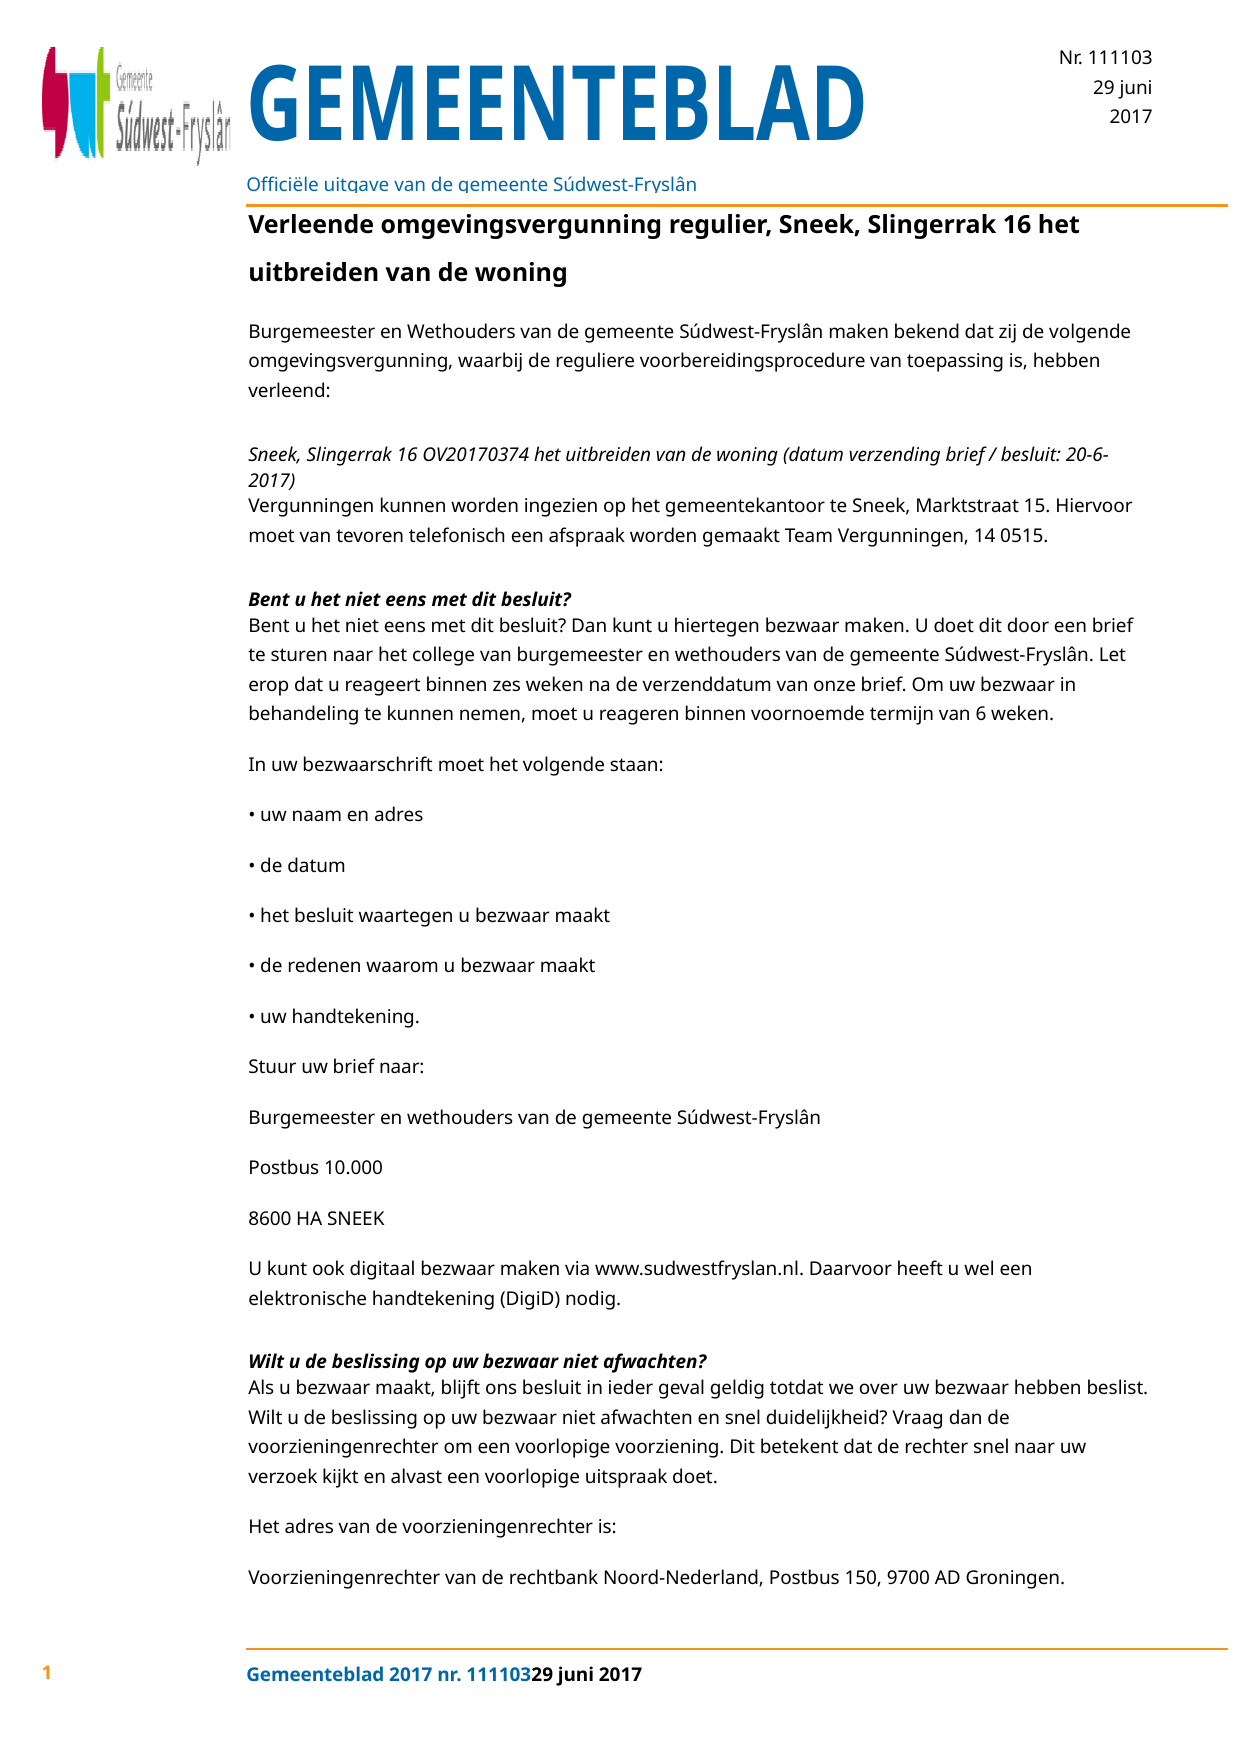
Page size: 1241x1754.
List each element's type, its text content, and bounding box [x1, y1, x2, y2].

text Postbus 10.000 [248, 1154, 1152, 1180]
text Stuur uw brief naar: [248, 1053, 1152, 1079]
text • het besluit waartegen u bezwaar maakt [248, 902, 1152, 928]
text Burgemeester en wethouders van de gemeente Súdwest-Fryslân [248, 1104, 1152, 1129]
text • uw naam en adres [248, 801, 1152, 827]
text • de redenen waarom u bezwaar maakt [248, 953, 1152, 978]
text • uw handtekening. [248, 1003, 1152, 1029]
text Als u bezwaar maakt, blijft ons besluit in ieder geval geldig totdat we over uw bezwaar hebben beslist. Wilt u de beslissing op uw bezwaar niet afwachten en snel duidelijkheid? Vraag dan de voorzieningenrechter om een voorlopige voorziening. Dit betekent dat de rechter snel naar uw verzoek kijkt en alvast een voorlopige uitspraak doet. [248, 1374, 1152, 1489]
text Bent u het niet eens met dit besluit? [248, 586, 1152, 612]
text U kunt ook digitaal bezwaar maken via www.sudwestfryslan.nl. Daarvoor heeft u wel een elektronische handtekening (DigiD) nodig. [248, 1255, 1152, 1310]
text Vergunningen kunnen worden ingezien op het gemeentekantoor te Sneek, Marktstraat 15. Hiervoor moet van tevoren telefonisch een afspraak worden gemaakt Team Vergunningen, 14 0515. [248, 492, 1152, 548]
picture [41, 47, 231, 172]
text Sneek, Slingerrak 16 OV20170374 het uitbreiden van de woning (datum verzending brief / besluit: 20-6-2017) [248, 441, 1152, 492]
text Bent u het niet eens met dit besluit? Dan kunt u hiertegen bezwaar maken. U doet dit door een brief te sturen naar het college van burgemeester en wethouders van de gemeente Súdwest-Fryslân. Let erop dat u reageert binnen zes weken na de verzenddatum van onze brief. Om uw bezwaar in behandeling te kunnen nemen, moet u reageren binnen voornoemde termijn van 6 weken. [248, 612, 1152, 726]
text 8600 HA SNEEK [248, 1205, 1152, 1230]
text • de datum [248, 852, 1152, 877]
text In uw bezwaarschrift moet het volgende staan: [248, 751, 1152, 777]
text Wilt u de beslissing op uw bezwaar niet afwachten? [248, 1349, 1152, 1374]
text Verleende omgevingsvergunning regulier, Sneek, Slingerrak 16 het uitbreiden van de woning [248, 207, 1152, 288]
text Burgemeester en Wethouders van de gemeente Súdwest-Fryslân maken bekend dat zij de volgende omgevingsvergunning, waarbij de reguliere voorbereidingsprocedure van toepassing is, hebben verleend: [248, 318, 1152, 403]
text Het adres van de voorzieningenrechter is: [248, 1513, 1152, 1539]
text Voorzieningenrechter van de rechtbank Noord-Nederland, Postbus 150, 9700 AD Groningen. [248, 1564, 1152, 1590]
